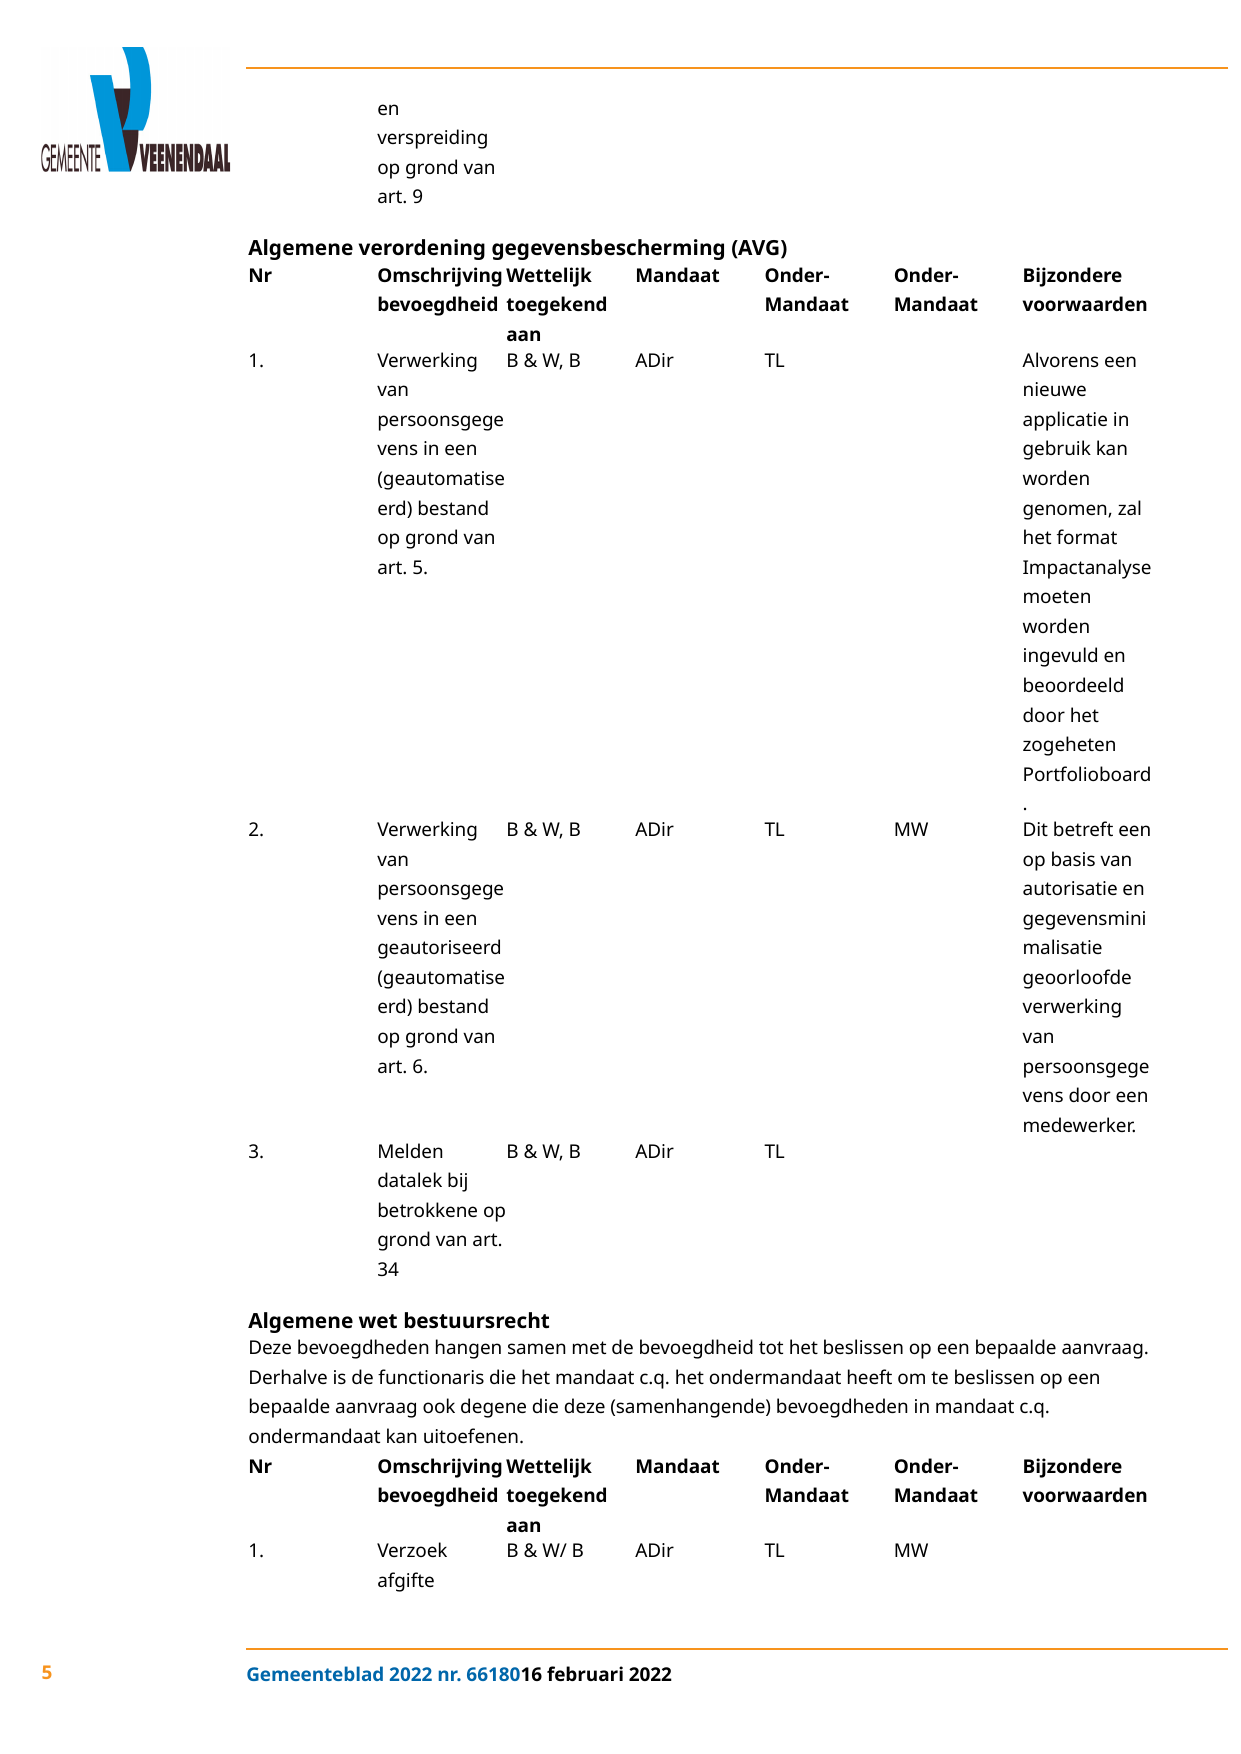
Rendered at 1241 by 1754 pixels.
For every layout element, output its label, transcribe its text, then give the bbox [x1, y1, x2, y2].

table_cell 2. [248, 816, 377, 1138]
text Algemene wet bestuursrecht [248, 1306, 1152, 1334]
table_cell [1023, 1538, 1152, 1593]
table_cell ADir [635, 1138, 764, 1282]
table_header Bijzondere voorwaarden [1023, 1453, 1152, 1538]
table_cell Dit betreft een op basis van autorisatie en gegevensminimalisatie geoorloofde verwerking van persoonsgegevens door een medewerker. [1023, 816, 1152, 1138]
table_cell [764, 95, 893, 209]
table_header Wettelijk toegekend aan [506, 1453, 635, 1538]
table_header Wettelijk toegekend aan [506, 262, 635, 347]
table_cell [248, 95, 377, 209]
table_cell Verzoek afgifte [377, 1538, 506, 1593]
table_cell B & W, B [506, 347, 635, 816]
table_cell [1023, 95, 1152, 209]
table_cell TL [764, 347, 893, 816]
table_cell TL [764, 1138, 893, 1282]
table_cell ADir [635, 347, 764, 816]
table_cell ADir [635, 1538, 764, 1593]
table_cell Verwerking van persoonsgegevens in een geautoriseerd (geautomatiseerd) bestand op grond van art. 6. [377, 816, 506, 1138]
table_header Onder- Mandaat [764, 262, 893, 347]
table_cell [894, 1138, 1022, 1282]
table_cell [894, 347, 1022, 816]
table_cell [506, 95, 635, 209]
table_header Nr [248, 262, 377, 347]
table_header Mandaat [635, 1453, 764, 1538]
table_header Omschrijving bevoegdheid [377, 1453, 506, 1538]
table_header Onder- Mandaat [894, 262, 1022, 347]
table_cell [894, 95, 1022, 209]
picture [123, 47, 231, 172]
table_cell B & W, B [506, 816, 635, 1138]
table_header Nr [248, 1453, 377, 1538]
table_cell TL [764, 1538, 893, 1593]
table_header Omschrijving bevoegdheid [377, 262, 506, 347]
table_cell ADir [635, 816, 764, 1138]
table_header Mandaat [635, 262, 764, 347]
table_cell 1. [248, 347, 377, 816]
table_cell Verwerking van persoonsgegevens in een (geautomatiseerd) bestand op grond van art. 5. [377, 347, 506, 816]
table_cell 3. [248, 1138, 377, 1282]
text Algemene verordening gegevensbescherming (AVG) [248, 233, 1152, 262]
table_cell B & W, B [506, 1138, 635, 1282]
table_cell TL [764, 816, 893, 1138]
picture [41, 47, 130, 172]
table_cell [1023, 1138, 1152, 1282]
table_header Bijzondere voorwaarden [1023, 262, 1152, 347]
table_header Onder- Mandaat [764, 1453, 893, 1538]
table_cell MW [894, 1538, 1022, 1593]
table_cell 1. [248, 1538, 377, 1593]
table_cell Alvorens een nieuwe applicatie in gebruik kan worden genomen, zal het format Impactanalyse moeten worden ingevuld en beoordeeld door het zogeheten Portfolioboard. [1023, 347, 1152, 816]
table_cell Melden datalek bij betrokkene op grond van art. 34 [377, 1138, 506, 1282]
table_cell B & W/ B [506, 1538, 635, 1593]
table_header Onder- Mandaat [894, 1453, 1022, 1538]
table_cell [635, 95, 764, 209]
table_cell en verspreiding op grond van art. 9 [377, 95, 506, 209]
text Deze bevoegdheden hangen samen met de bevoegdheid tot het beslissen op een bepaalde aanvraag. Derhalve is de functionaris die het mandaat c.q. het ondermandaat heeft om te beslissen op een bepaalde aanvraag ook degene die deze (samenhangende) bevoegdheden in mandaat c.q. ondermandaat kan uitoefenen. [248, 1334, 1152, 1449]
table_cell MW [894, 816, 1022, 1138]
